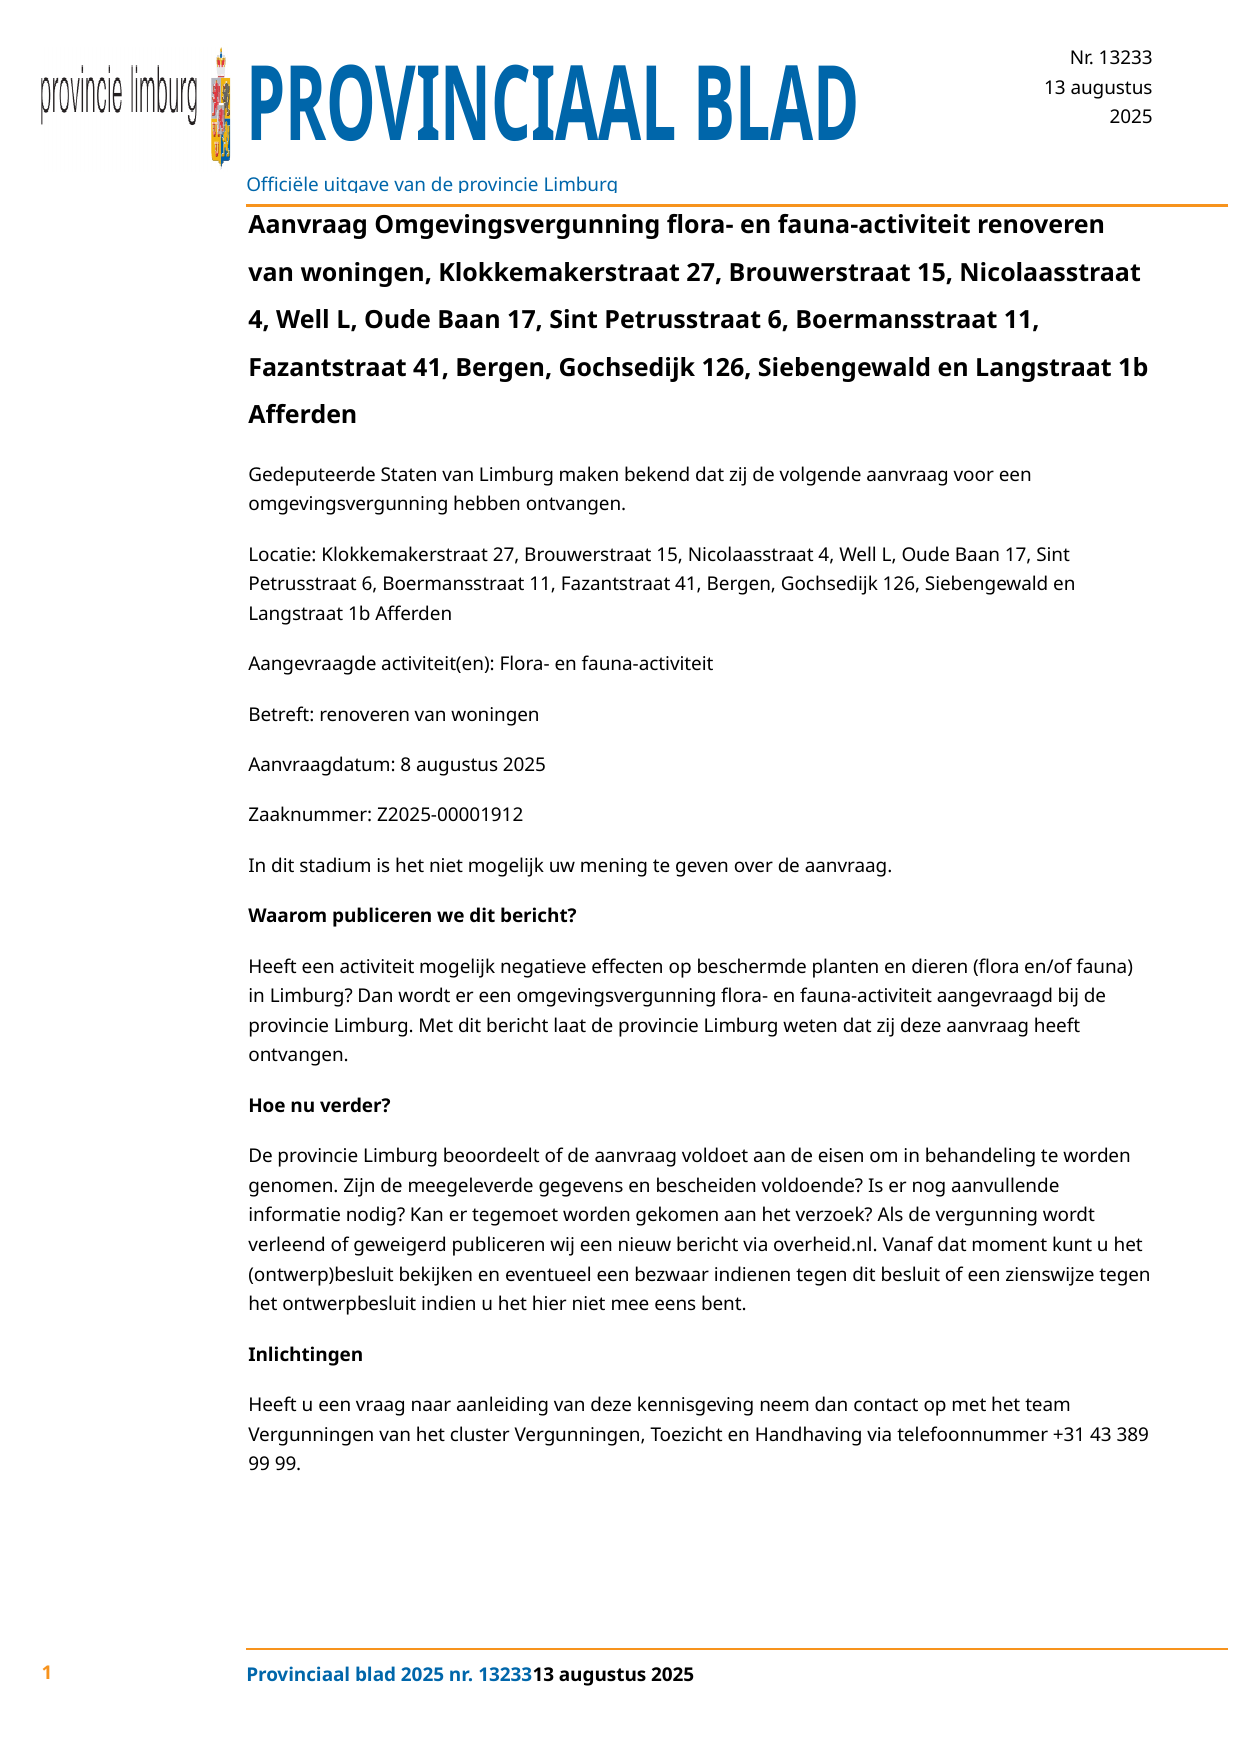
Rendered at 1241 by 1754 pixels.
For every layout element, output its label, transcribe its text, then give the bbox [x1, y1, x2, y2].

text Heeft een activiteit mogelijk negatieve effecten op beschermde planten en dieren (flora en/of fauna) in Limburg? Dan wordt er een omgevingsvergunning flora- en fauna-activiteit aangevraagd bij de provincie Limburg. Met dit bericht laat de provincie Limburg weten dat zij deze aanvraag heeft ontvangen. [248, 953, 1152, 1067]
text De provincie Limburg beoordeelt of de aanvraag voldoet aan de eisen om in behandeling te worden genomen. Zijn de meegeleverde gegevens en bescheiden voldoende? Is er nog aanvullende informatie nodig? Kan er tegemoet worden gekomen aan het verzoek? Als de vergunning wordt verleend of geweigerd publiceren wij een nieuw bericht via overheid.nl. Vanaf dat moment kunt u het (ontwerp)besluit bekijken en eventueel een bezwaar indienen tegen dit besluit of een zienswijze tegen het ontwerpbesluit indien u het hier niet mee eens bent. [248, 1142, 1152, 1316]
text Hoe nu verder? [248, 1092, 1152, 1118]
text Zaaknummer: Z2025-00001912 [248, 802, 1152, 827]
text Aangevraagde activiteit(en): Flora- en fauna-activiteit [248, 650, 1152, 676]
text Waarom publiceren we dit bericht? [248, 902, 1152, 928]
text Locatie: Klokkemakerstraat 27, Brouwerstraat 15, Nicolaasstraat 4, Well L, Oude Baan 17, Sint Petrusstraat 6, Boermansstraat 11, Fazantstraat 41, Bergen, Gochsedijk 126, Siebengewald en Langstraat 1b Afferden [248, 541, 1152, 626]
text Aanvraagdatum: 8 augustus 2025 [248, 751, 1152, 777]
text Gedeputeerde Staten van Limburg maken bekend dat zij de volgende aanvraag voor een omgevingsvergunning hebben ontvangen. [248, 461, 1152, 516]
text Inlichtingen [248, 1341, 1152, 1366]
text Heeft u een vraag naar aanleiding van deze kennisgeving neem dan contact op met het team Vergunningen van het cluster Vergunningen, Toezicht en Handhaving via telefoonnummer +31 43 389 99 99. [248, 1391, 1152, 1476]
text Aanvraag Omgevingsvergunning flora- en fauna-activiteit renoveren van woningen, Klokkemakerstraat 27, Brouwerstraat 15, Nicolaasstraat 4, Well L, Oude Baan 17, Sint Petrusstraat 6, Boermansstraat 11, Fazantstraat 41, Bergen, Gochsedijk 126, Siebengewald en Langstraat 1b Afferden [248, 207, 1152, 431]
text In dit stadium is het niet mogelijk uw mening te geven over de aanvraag. [248, 852, 1152, 878]
text Betreft: renoveren van woningen [248, 701, 1152, 726]
picture [41, 47, 231, 172]
